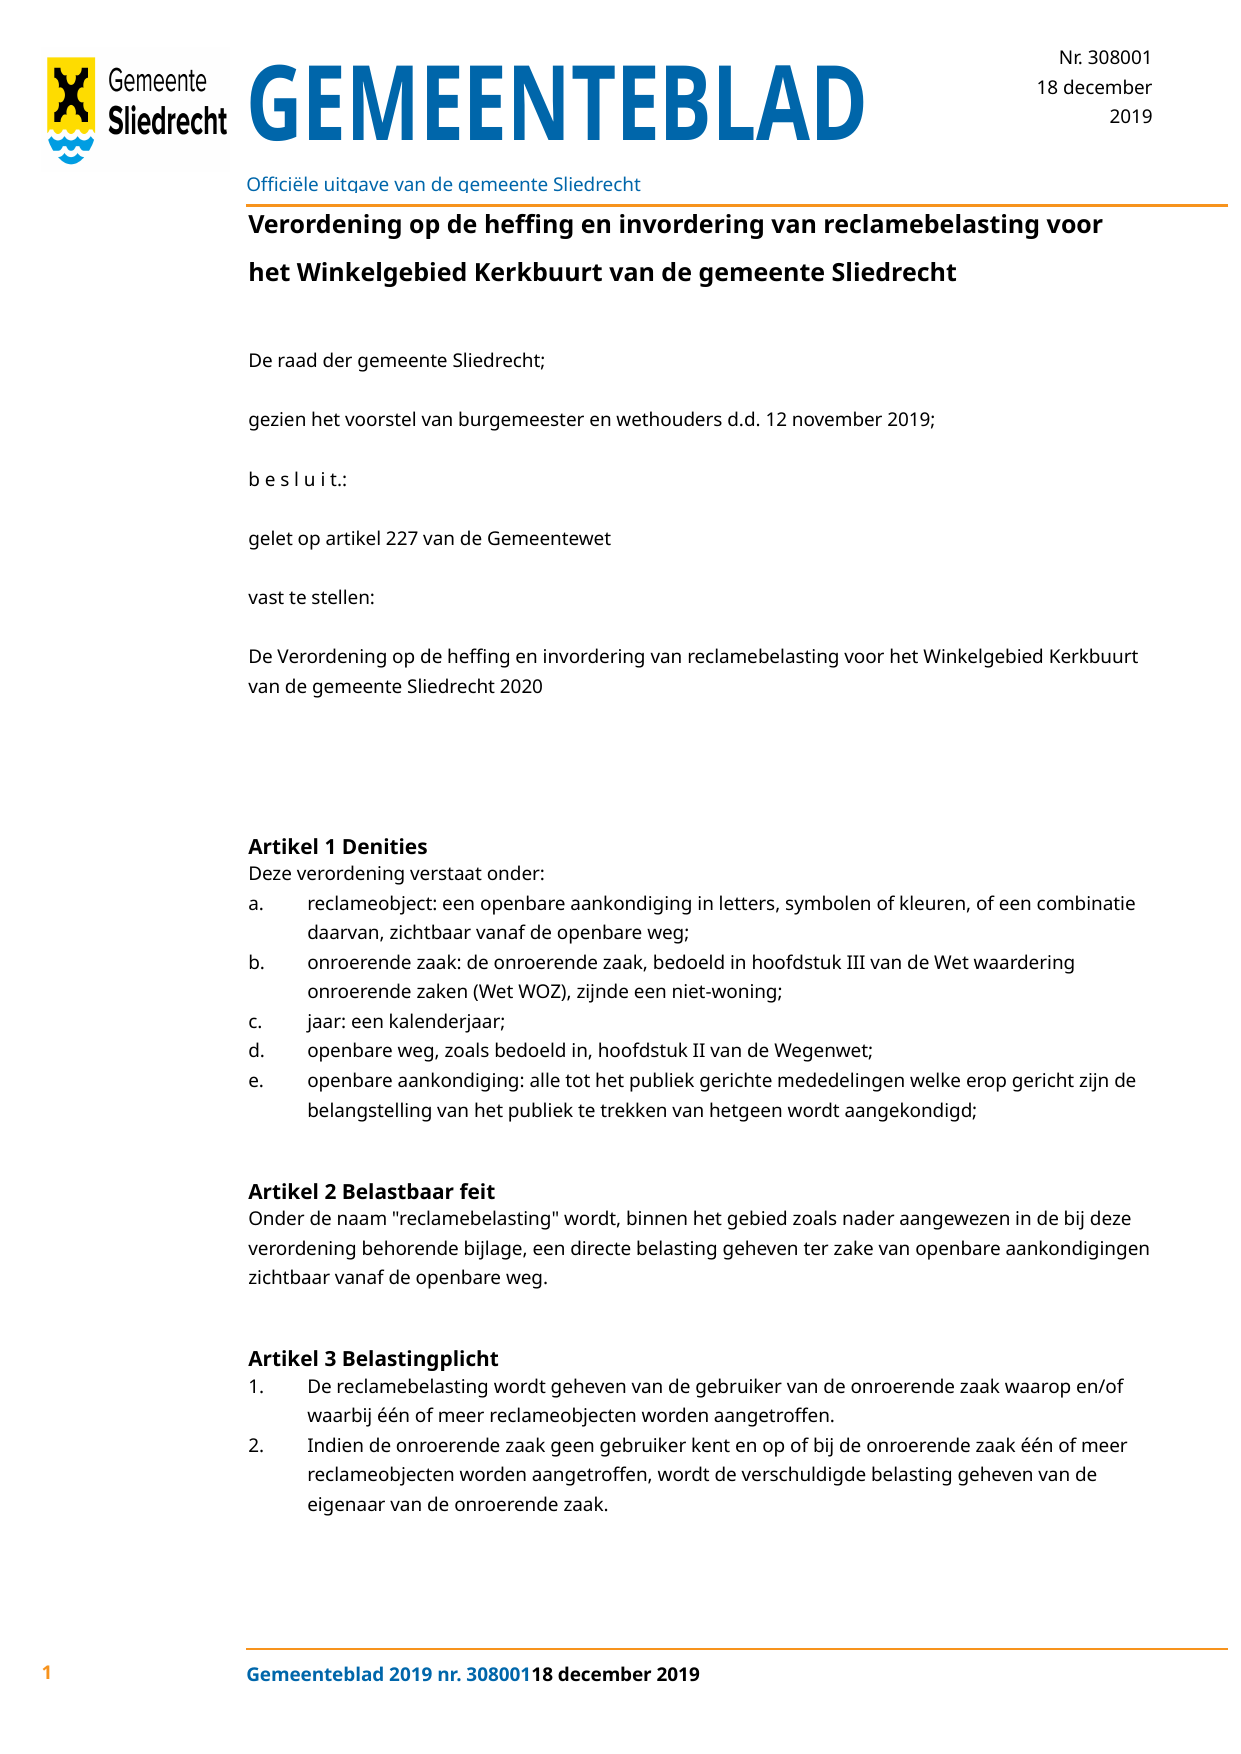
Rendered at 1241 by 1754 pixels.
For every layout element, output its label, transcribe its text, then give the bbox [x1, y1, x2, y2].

list jaar: een kalenderjaar; [248, 1008, 1152, 1034]
list De reclamebelasting wordt geheven van de gebruiker van de onroerende zaak waarop en/of waarbij één of meer reclameobjecten worden aangetroffen. [248, 1373, 1152, 1428]
picture [41, 47, 231, 172]
list Indien de onroerende zaak geen gebruiker kent en op of bij de onroerende zaak één of meer reclameobjecten worden aangetroffen, wordt de verschuldigde belasting geheven van de eigenaar van de onroerende zaak. [248, 1432, 1152, 1517]
text Deze verordening verstaat onder: [248, 860, 1152, 886]
text Onder de naam "reclamebelasting" wordt, binnen het gebied zoals nader aangewezen in de bij deze verordening behorende bijlage, een directe belasting geheven ter zake van openbare aankondigingen zichtbaar vanaf de openbare weg. [248, 1205, 1152, 1290]
text b e s l u i t.: [248, 466, 1152, 492]
text De Verordening op de heffing en invordering van reclamebelasting voor het Winkelgebied Kerkbuurt van de gemeente Sliedrecht 2020 [248, 643, 1152, 699]
text Artikel 2 Belastbaar feit [248, 1177, 1152, 1205]
text gelet op artikel 227 van de Gemeentewet [248, 525, 1152, 551]
list reclameobject: een openbare aankondiging in letters, symbolen of kleuren, of een combinatie daarvan, zichtbaar vanaf de openbare weg; [248, 890, 1152, 945]
list openbare aankondiging: alle tot het publiek gerichte mededelingen welke erop gericht zijn de belangstelling van het publiek te trekken van hetgeen wordt aangekondigd; [248, 1067, 1152, 1123]
text gezien het voorstel van burgemeester en wethouders d.d. 12 november 2019; [248, 407, 1152, 432]
text vast te stellen: [248, 584, 1152, 610]
text Verordening op de heffing en invordering van reclamebelasting voor het Winkelgebied Kerkbuurt van de gemeente Sliedrecht [248, 207, 1152, 288]
list onroerende zaak: de onroerende zaak, bedoeld in hoofdstuk III van de Wet waardering onroerende zaken (Wet WOZ), zijnde een niet-woning; [248, 949, 1152, 1004]
list openbare weg, zoals bedoeld in, hoofdstuk II van de Wegenwet; [248, 1038, 1152, 1063]
text Artikel 1 Denities [248, 832, 1152, 860]
text De raad der gemeente Sliedrecht; [248, 347, 1152, 373]
text Artikel 3 Belastingplicht [248, 1344, 1152, 1373]
